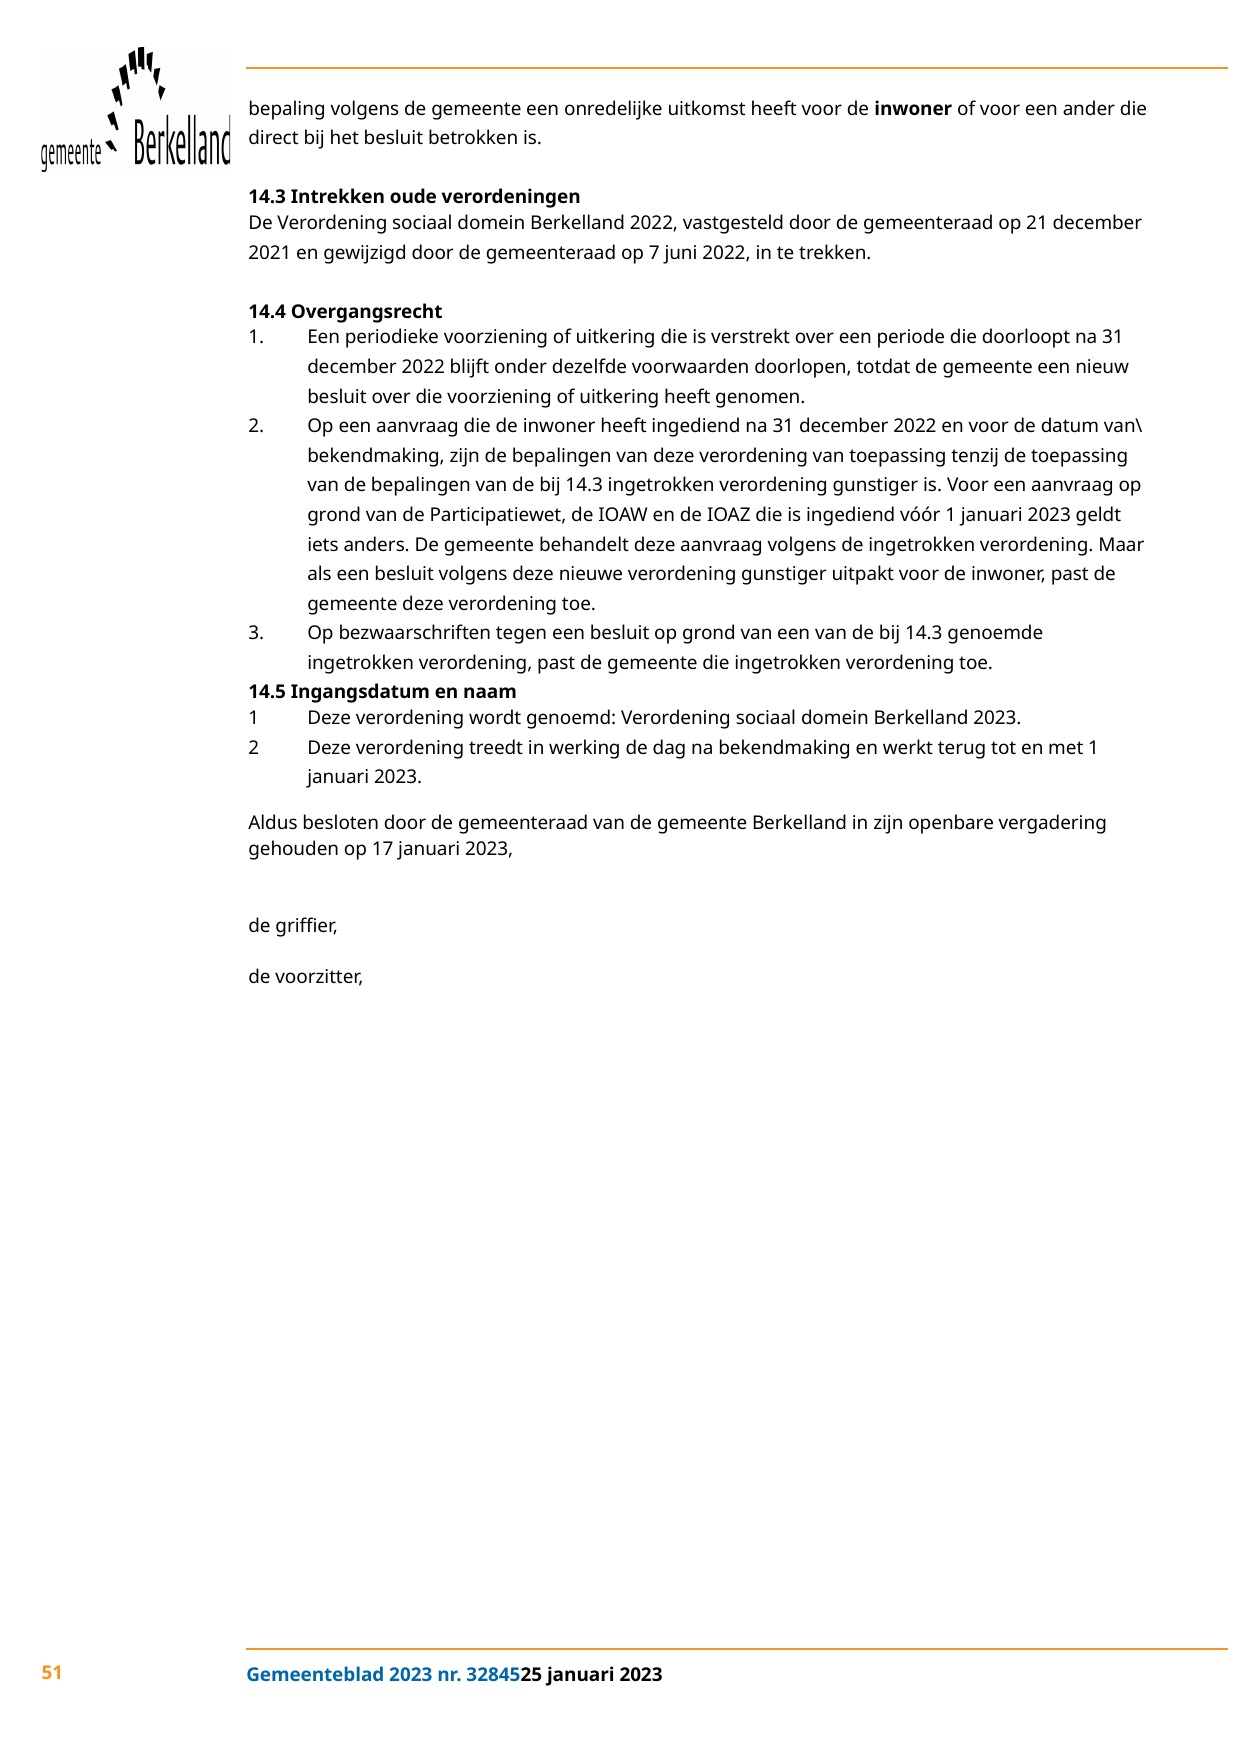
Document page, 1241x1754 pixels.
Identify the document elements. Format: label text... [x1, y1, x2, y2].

list Deze verordening wordt genoemd: Verordening sociaal domein Berkelland 2023. [248, 704, 1152, 730]
text 14.5 Ingangsdatum en naam [248, 679, 1152, 704]
text de voorzitter, [248, 964, 1152, 989]
text De Verordening sociaal domein Berkelland 2022, vastgesteld door de gemeenteraad op 21 december 2021 en gewijzigd door de gemeenteraad op 7 juni 2022, in te trekken. [248, 209, 1152, 264]
text 14.4 Overgangsrecht [248, 298, 1152, 324]
list Een periodieke voorziening of uitkering die is verstrekt over een periode die doorloopt na 31 december 2022 blijft onder dezelfde voorwaarden doorlopen, totdat de gemeente een nieuw besluit over die voorziening of uitkering heeft genomen. [248, 324, 1152, 409]
text Aldus besloten door de gemeenteraad van de gemeente Berkelland in zijn openbare vergadering gehouden op 17 januari 2023, [248, 809, 1152, 861]
list Deze verordening treedt in werking de dag na bekendmaking en werkt terug tot en met 1 januari 2023. [248, 734, 1152, 789]
text bepaling volgens de gemeente een onredelijke uitkomst heeft voor de inwoner of voor een ander die direct bij het besluit betrokken is. [248, 95, 1152, 150]
text de griffier, [248, 912, 1152, 938]
list Op een aanvraag die de inwoner heeft ingediend na 31 december 2022 en voor de datum van\bekendmaking, zijn de bepalingen van deze verordening van toepassing tenzij de toepassing van de bepalingen van de bij 14.3 ingetrokken verordening gunstiger is. Voor een aanvraag op grond van de Participatiewet, de IOAW en de IOAZ die is ingediend vóór 1 januari 2023 geldt iets anders. De gemeente behandelt deze aanvraag volgens de ingetrokken verordening. Maar als een besluit volgens deze nieuwe verordening gunstiger uitpakt voor de inwoner, past de gemeente deze verordening toe. [248, 412, 1152, 616]
list Op bezwaarschriften tegen een besluit op grond van een van de bij 14.3 genoemde ingetrokken verordening, past de gemeente die ingetrokken verordening toe. [248, 619, 1152, 675]
text 14.3 Intrekken oude verordeningen [248, 183, 1152, 209]
picture [41, 47, 231, 172]
